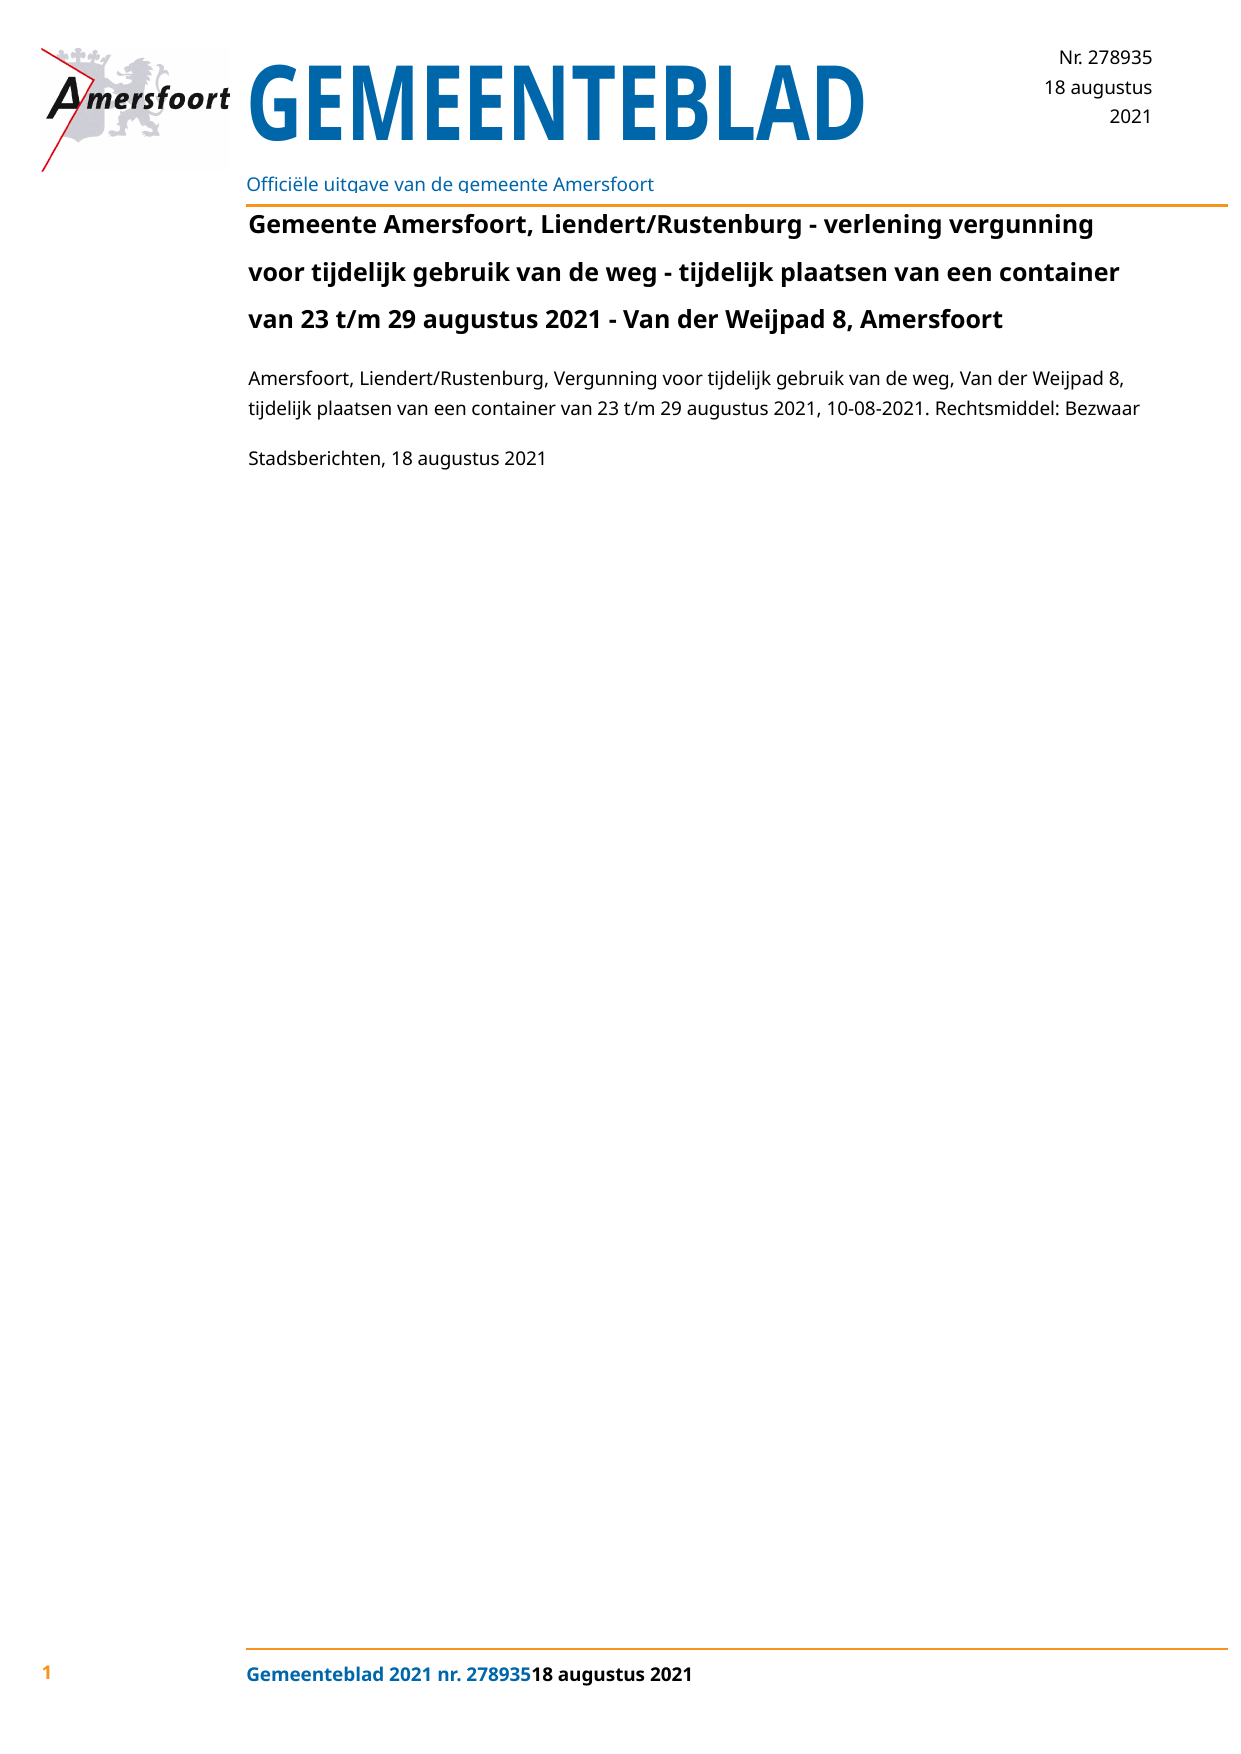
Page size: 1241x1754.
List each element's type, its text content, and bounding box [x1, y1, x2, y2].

text Gemeente Amersfoort, Liendert/Rustenburg - verlening vergunning voor tijdelijk gebruik van de weg - tijdelijk plaatsen van een container van 23 t/m 29 augustus 2021 - Van der Weijpad 8, Amersfoort [248, 207, 1152, 336]
text Stadsberichten, 18 augustus 2021 [248, 446, 1152, 471]
picture [41, 47, 231, 172]
text Amersfoort, Liendert/Rustenburg, Vergunning voor tijdelijk gebruik van de weg, Van der Weijpad 8, tijdelijk plaatsen van een container van 23 t/m 29 augustus 2021, 10-08-2021. Rechtsmiddel: Bezwaar [248, 366, 1152, 421]
